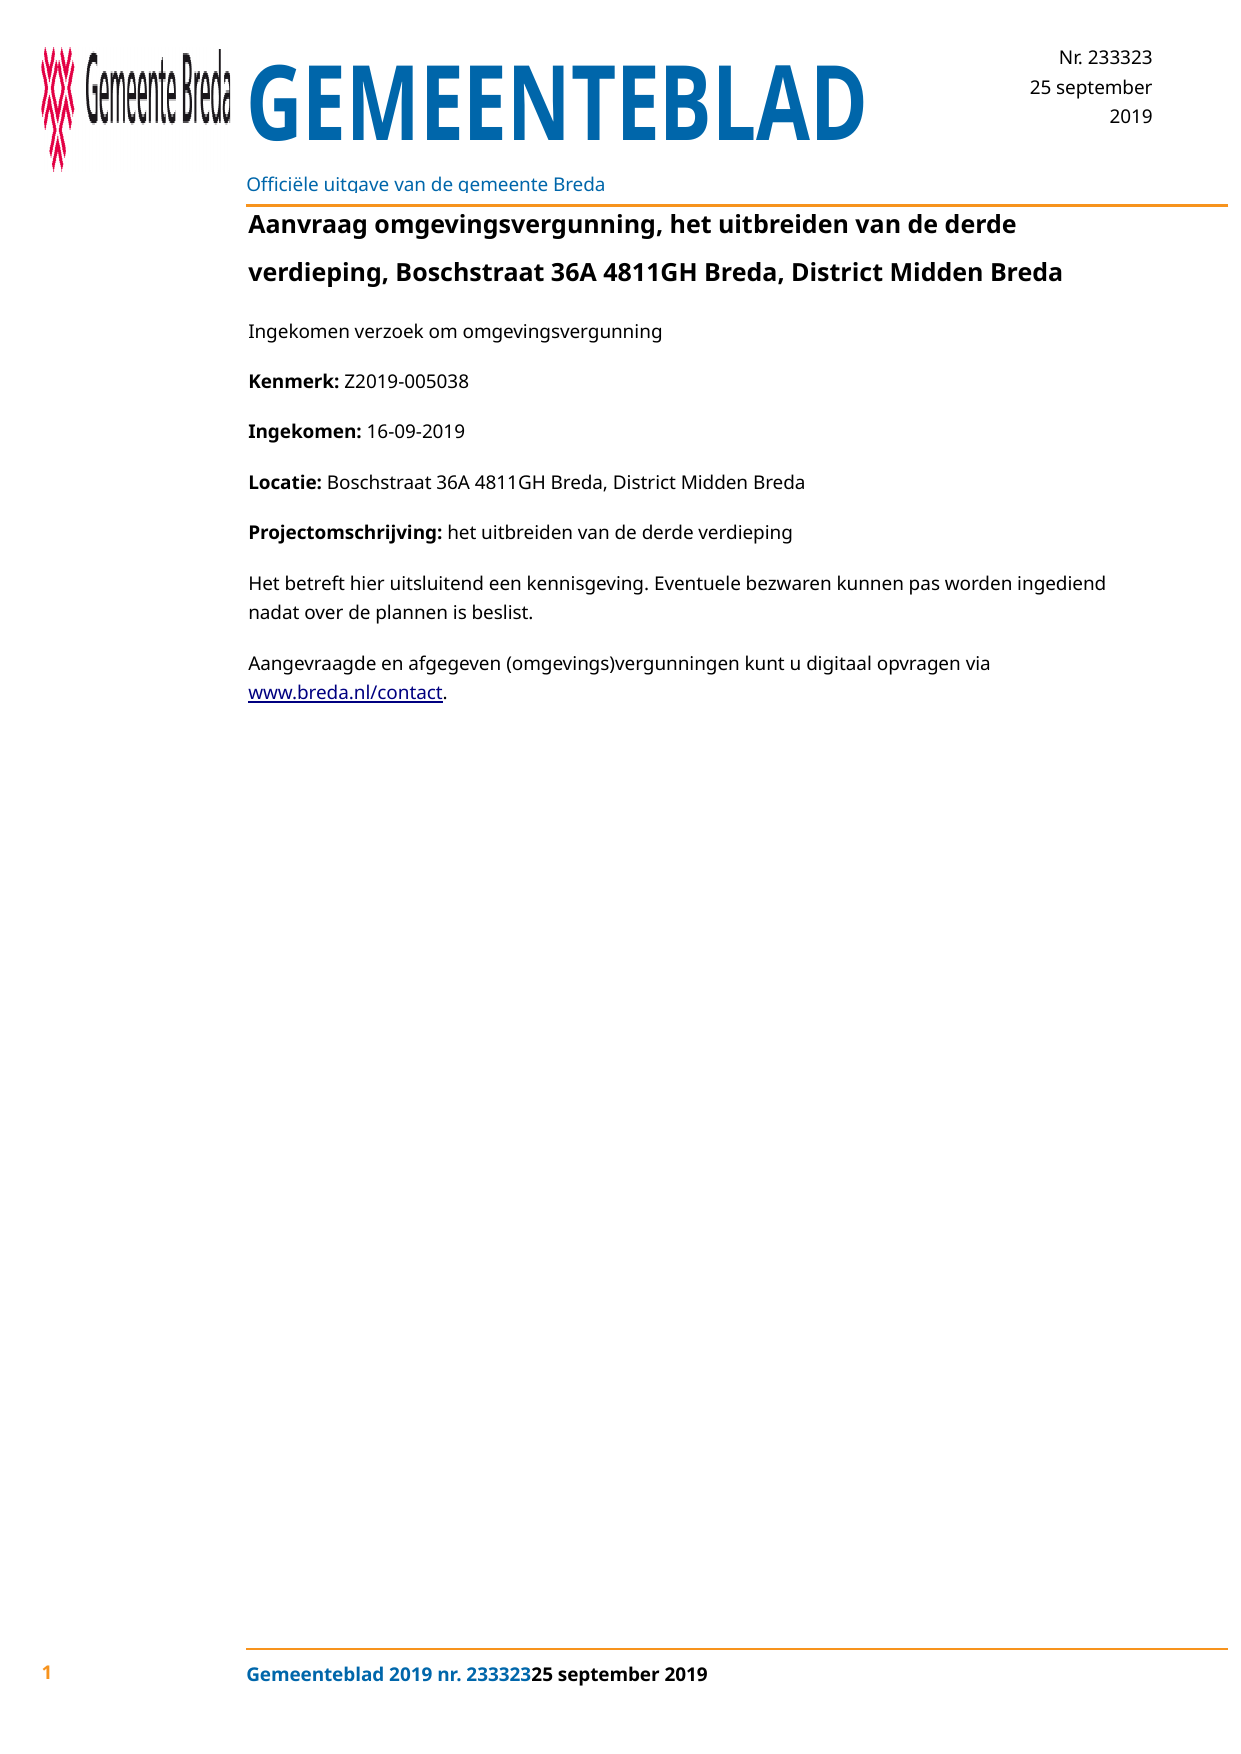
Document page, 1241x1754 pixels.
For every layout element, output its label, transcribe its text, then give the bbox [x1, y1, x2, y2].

text Ingekomen: 16-09-2019 [248, 419, 1152, 444]
text Aanvraag omgevingsvergunning, het uitbreiden van de derde verdieping, Boschstraat 36A 4811GH Breda, District Midden Breda [248, 207, 1152, 288]
text Kenmerk: Z2019-005038 [248, 368, 1152, 394]
text Locatie: Boschstraat 36A 4811GH Breda, District Midden Breda [248, 469, 1152, 495]
picture [41, 47, 231, 172]
text Aangevraagde en afgegeven (omgevings)vergunningen kunt u digitaal opvragen via www.breda.nl/contact. [248, 650, 1152, 705]
text Ingekomen verzoek om omgevingsvergunning [248, 318, 1152, 344]
text Projectomschrijving: het uitbreiden van de derde verdieping [248, 519, 1152, 545]
text Het betreft hier uitsluitend een kennisgeving. Eventuele bezwaren kunnen pas worden ingediend nadat over de plannen is beslist. [248, 570, 1152, 625]
